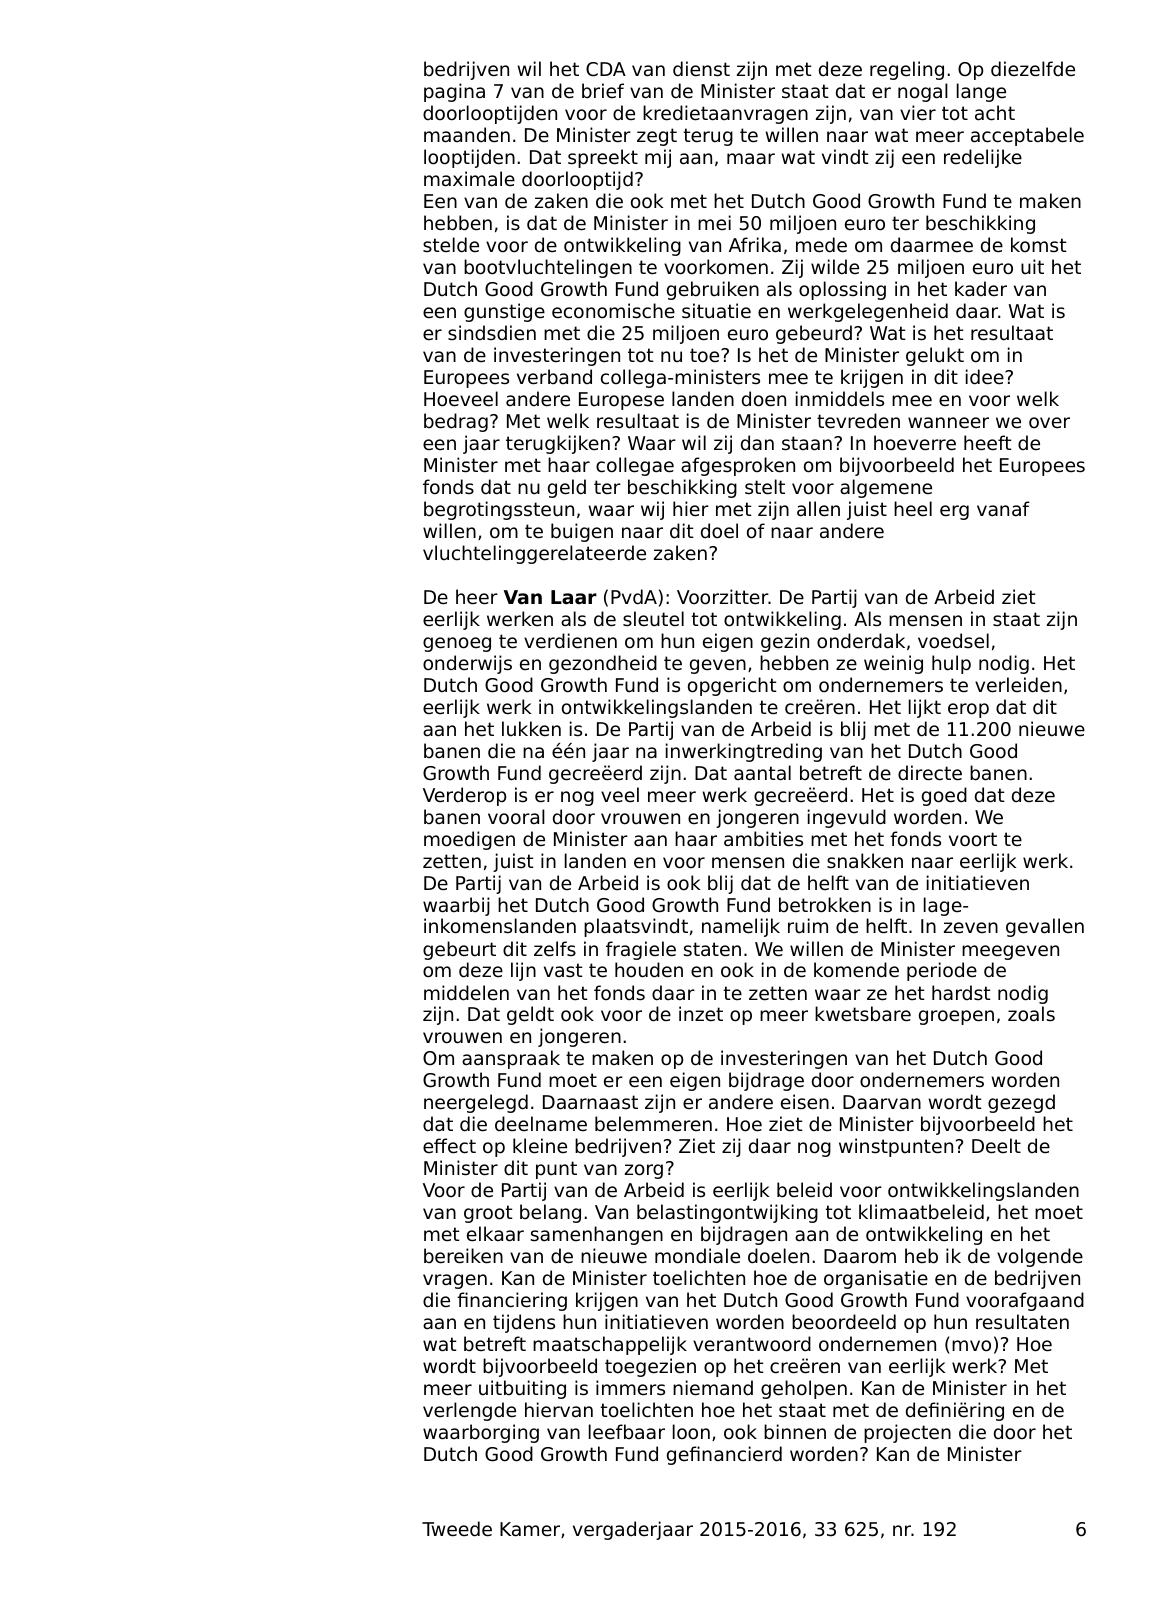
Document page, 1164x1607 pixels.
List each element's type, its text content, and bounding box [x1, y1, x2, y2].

text Voor de Partij van de Arbeid is eerlijk beleid voor ontwikkelingslanden van groot belang. Van belastingontwijking tot klimaatbeleid, het moet met elkaar samenhangen en bijdragen aan de ontwikkeling en het bereiken van de nieuwe mondiale doelen. Daarom heb ik de volgende vragen. Kan de Minister toelichten hoe de organisatie en de bedrijven die financiering krijgen van het Dutch Good Growth Fund voorafgaand aan en tijdens hun initiatieven worden beoordeeld op hun resultaten wat betreft maatschappelijk verantwoord ondernemen (mvo)? Hoe wordt bijvoorbeeld toegezien op het creëren van eerlijk werk? Met meer uitbuiting is immers niemand geholpen. Kan de Minister in het verlengde hiervan toelichten hoe het staat met de definiëring en de waarborging van leefbaar loon, ook binnen de projecten die door het Dutch Good Growth Fund gefinancierd worden? Kan de Minister [422, 1180, 1087, 1466]
text De heer Van Laar (PvdA): Voorzitter. De Partij van de Arbeid ziet eerlijk werken als de sleutel tot ontwikkeling. Als mensen in staat zijn genoeg te verdienen om hun eigen gezin onderdak, voedsel, onderwijs en gezondheid te geven, hebben ze weinig hulp nodig. Het Dutch Good Growth Fund is opgericht om ondernemers te verleiden, eerlijk werk in ontwikkelingslanden te creëren. Het lijkt erop dat dit aan het lukken is. De Partij van de Arbeid is blij met de 11.200 nieuwe banen die na één jaar na inwerkingtreding van het Dutch Good Growth Fund gecreëerd zijn. Dat aantal betreft de directe banen. Verderop is er nog veel meer werk gecreëerd. Het is goed dat deze banen vooral door vrouwen en jongeren ingevuld worden. We moedigen de Minister aan haar ambities met het fonds voort te zetten, juist in landen en voor mensen die snakken naar eerlijk werk. [422, 587, 1087, 872]
text Een van de zaken die ook met het Dutch Good Growth Fund te maken hebben, is dat de Minister in mei 50 miljoen euro ter beschikking stelde voor de ontwikkeling van Afrika, mede om daarmee de komst van bootvluchtelingen te voorkomen. Zij wilde 25 miljoen euro uit het Dutch Good Growth Fund gebruiken als oplossing in het kader van een gunstige economische situatie en werkgelegenheid daar. Wat is er sindsdien met die 25 miljoen euro gebeurd? Wat is het resultaat van de investeringen tot nu toe? Is het de Minister gelukt om in Europees verband collega-ministers mee te krijgen in dit idee? Hoeveel andere Europese landen doen inmiddels mee en voor welk bedrag? Met welk resultaat is de Minister tevreden wanneer we over een jaar terugkijken? Waar wil zij dan staan? In hoeverre heeft de Minister met haar collegae afgesproken om bijvoorbeeld het Europees fonds dat nu geld ter beschikking stelt voor algemene begrotingssteun, waar wij hier met zijn allen juist heel erg vanaf willen, om te buigen naar dit doel of naar andere vluchtelinggerelateerde zaken? [422, 191, 1087, 564]
text bedrijven wil het CDA van dienst zijn met deze regeling. Op diezelfde pagina 7 van de brief van de Minister staat dat er nogal lange doorlooptijden voor de kredietaanvragen zijn, van vier tot acht maanden. De Minister zegt terug te willen naar wat meer acceptabele looptijden. Dat spreekt mij aan, maar wat vindt zij een redelijke maximale doorlooptijd? [422, 59, 1087, 191]
text Om aanspraak te maken op de investeringen van het Dutch Good Growth Fund moet er een eigen bijdrage door ondernemers worden neergelegd. Daarnaast zijn er andere eisen. Daarvan wordt gezegd dat die deelname belemmeren. Hoe ziet de Minister bijvoorbeeld het effect op kleine bedrijven? Ziet zij daar nog winstpunten? Deelt de Minister dit punt van zorg? [422, 1048, 1087, 1180]
text De Partij van de Arbeid is ook blij dat de helft van de initiatieven waarbij het Dutch Good Growth Fund betrokken is in lage-inkomenslanden plaatsvindt, namelijk ruim de helft. In zeven gevallen gebeurt dit zelfs in fragiele staten. We willen de Minister meegeven om deze lijn vast te houden en ook in de komende periode de middelen van het fonds daar in te zetten waar ze het hardst nodig zijn. Dat geldt ook voor de inzet op meer kwetsbare groepen, zoals vrouwen en jongeren. [422, 872, 1087, 1048]
